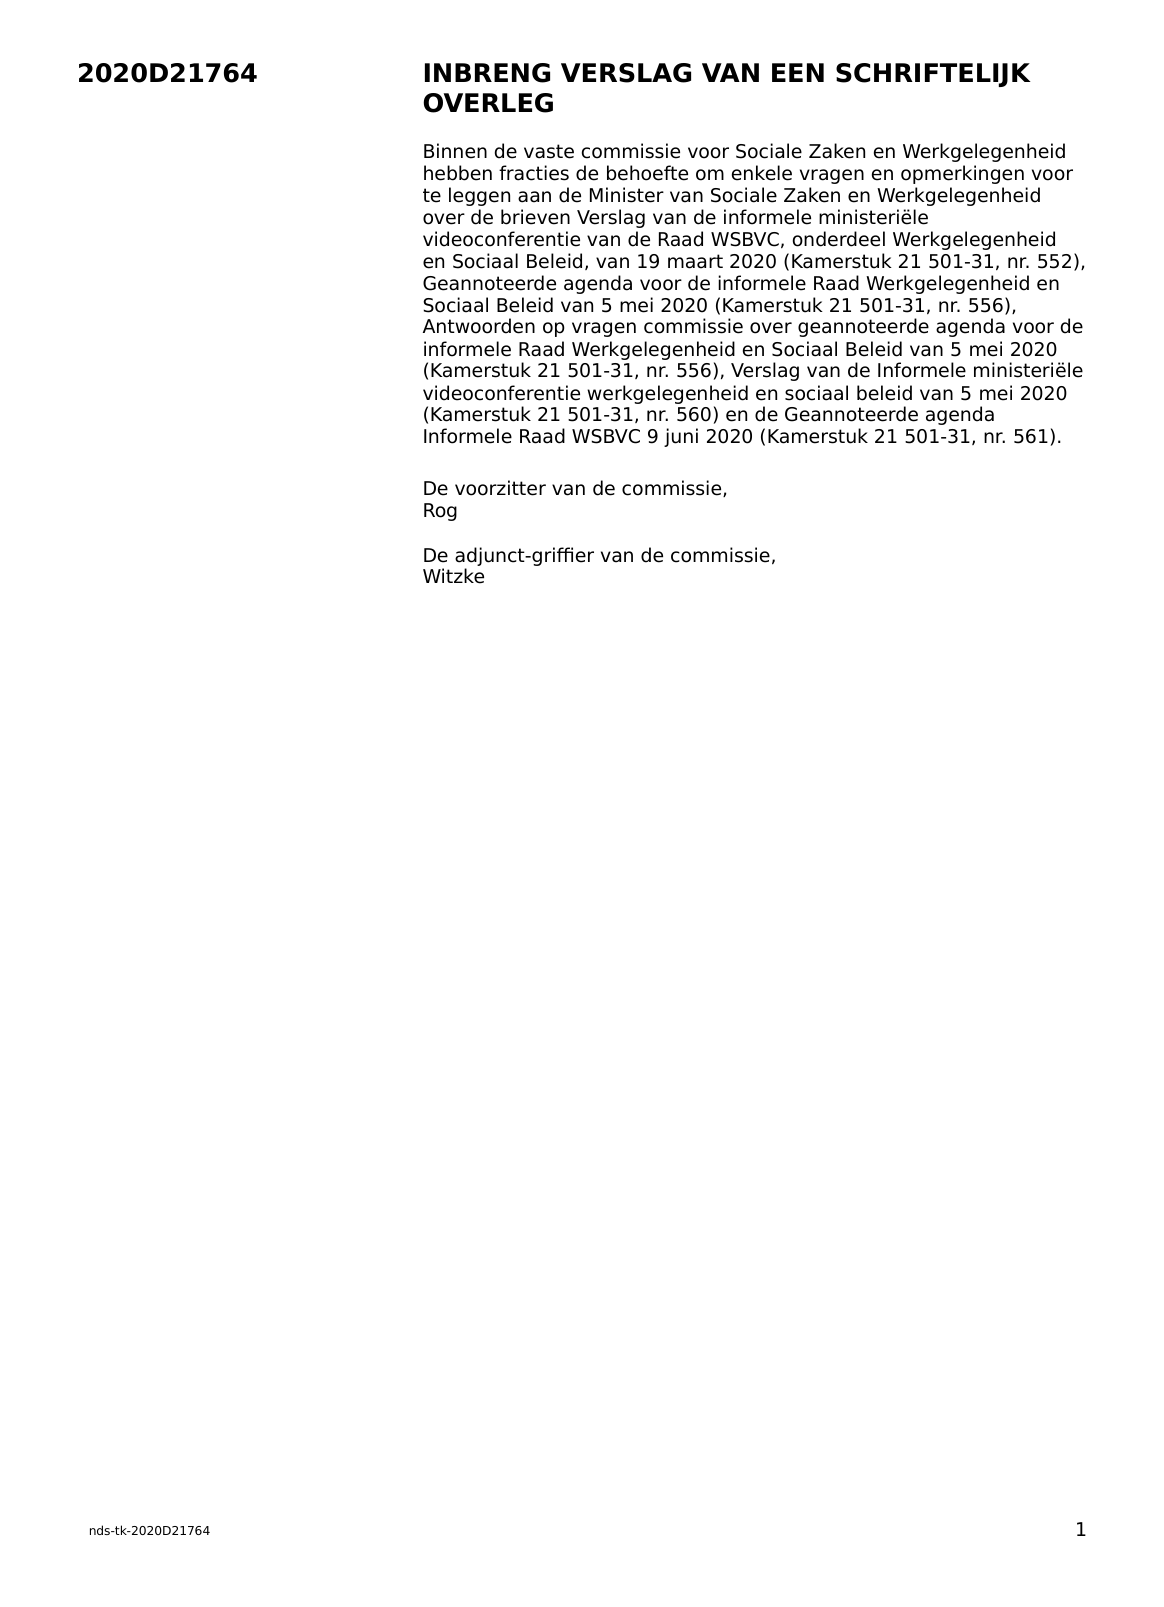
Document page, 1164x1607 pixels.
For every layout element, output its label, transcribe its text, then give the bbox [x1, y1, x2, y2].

text De voorzitter van de commissie, Rog [422, 478, 1087, 522]
text 2020D21764 INBRENG VERSLAG VAN EEN SCHRIFTELIJK OVERLEG [77, 59, 1087, 118]
text nds-tk-2020D21764 [88, 1524, 323, 1538]
text Binnen de vaste commissie voor Sociale Zaken en Werkgelegenheid hebben fracties de behoefte om enkele vragen en opmerkingen voor te leggen aan de Minister van Sociale Zaken en Werkgelegenheid over de brieven Verslag van de informele ministeriële videoconferentie van de Raad WSBVC, onderdeel Werkgelegenheid en Sociaal Beleid, van 19 maart 2020 (Kamerstuk 21 501-31, nr. 552), Geannoteerde agenda voor de informele Raad Werkgelegenheid en Sociaal Beleid van 5 mei 2020 (Kamerstuk 21 501-31, nr. 556), Antwoorden op vragen commissie over geannoteerde agenda voor de informele Raad Werkgelegenheid en Sociaal Beleid van 5 mei 2020 (Kamerstuk 21 501-31, nr. 556), Verslag van de Informele ministeriële videoconferentie werkgelegenheid en sociaal beleid van 5 mei 2020 (Kamerstuk 21 501-31, nr. 560) en de Geannoteerde agenda Informele Raad WSBVC 9 juni 2020 (Kamerstuk 21 501-31, nr. 561). [422, 141, 1087, 448]
text De adjunct-griffier van de commissie, Witzke [422, 544, 1087, 588]
